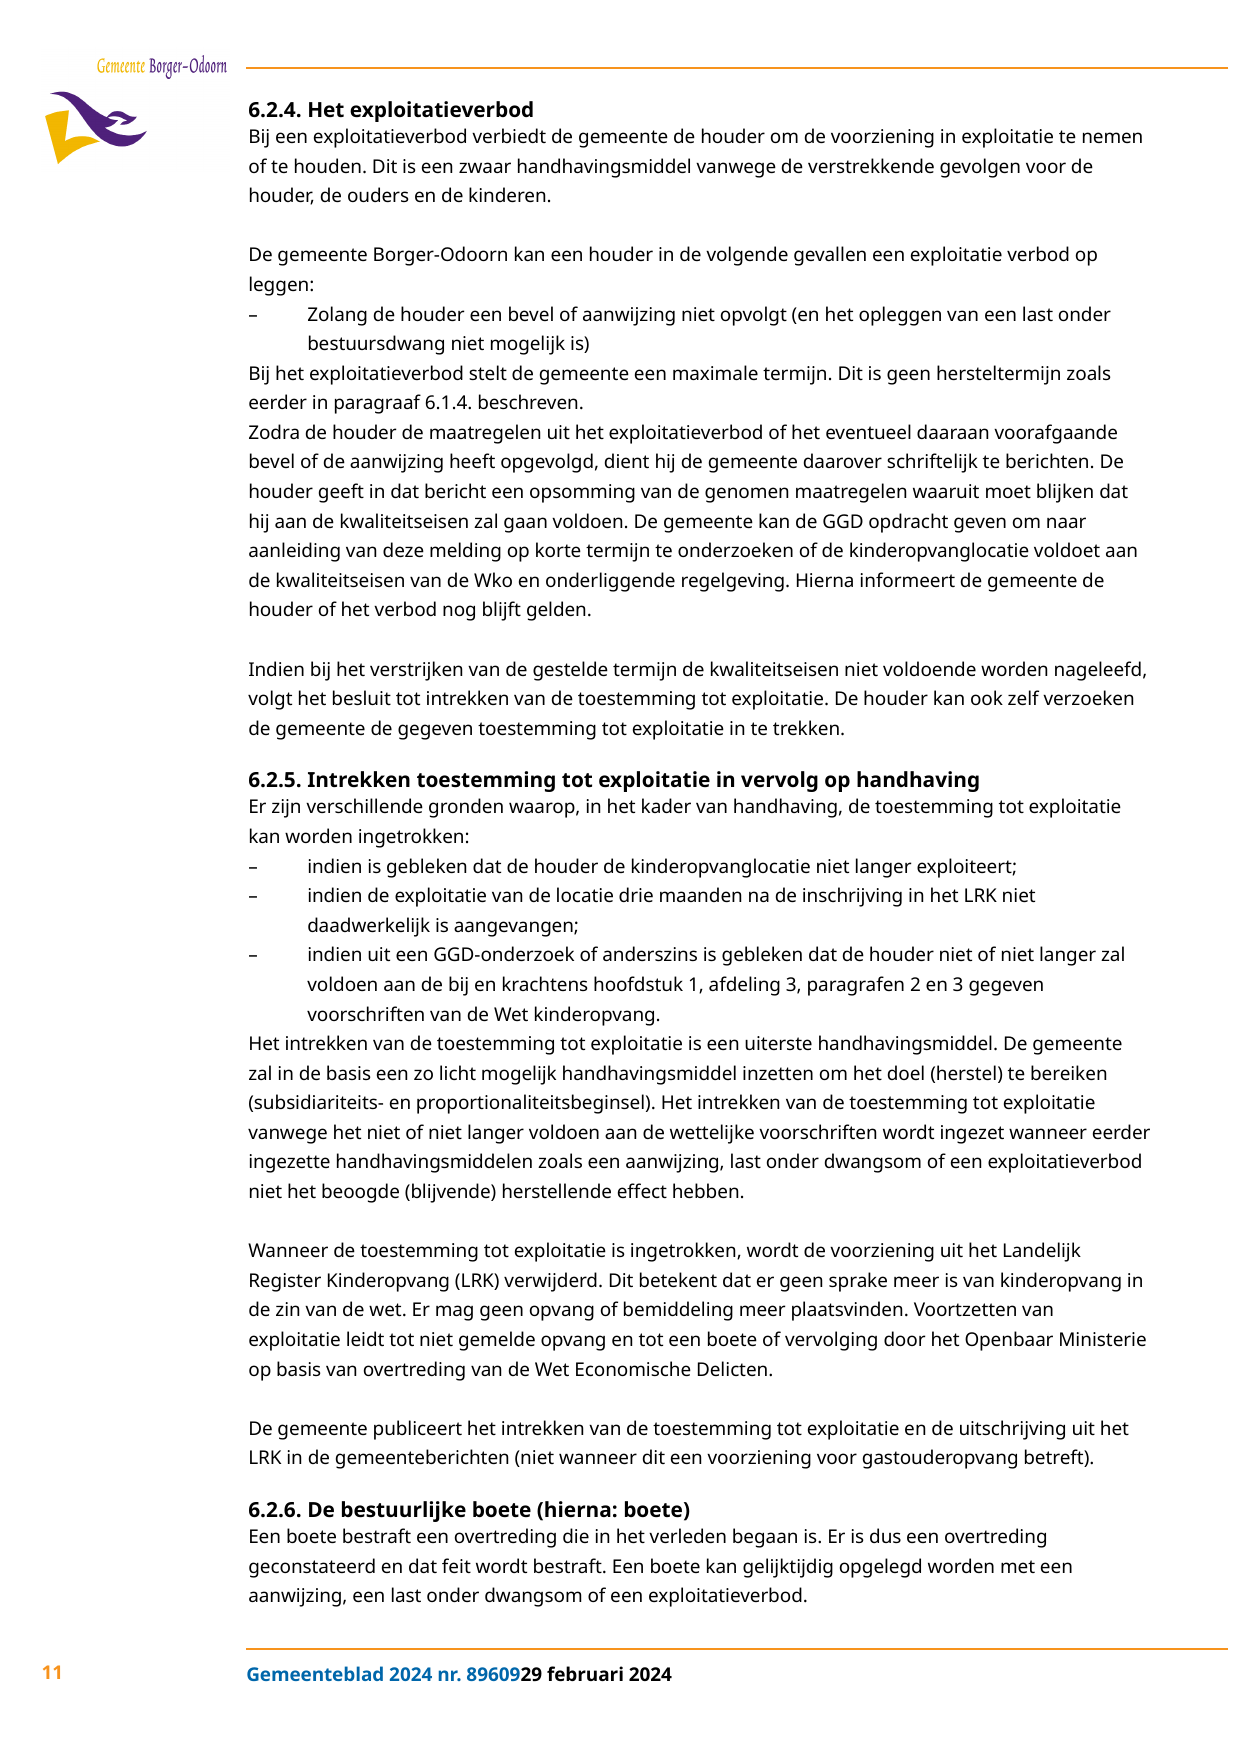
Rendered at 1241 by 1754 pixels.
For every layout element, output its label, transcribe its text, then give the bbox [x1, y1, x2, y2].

text Het intrekken van de toestemming tot exploitatie is een uiterste handhavingsmiddel. De gemeente zal in de basis een zo licht mogelijk handhavingsmiddel inzetten om het doel (herstel) te bereiken (subsidiariteits- en proportionaliteitsbeginsel). Het intrekken van de toestemming tot exploitatie vanwege het niet of niet langer voldoen aan de wettelijke voorschriften wordt ingezet wanneer eerder ingezette handhavingsmiddelen zoals een aanwijzing, last onder dwangsom of een exploitatieverbod niet het beoogde (blijvende) herstellende effect hebben. [248, 1030, 1152, 1204]
list indien is gebleken dat de houder de kinderopvanglocatie niet langer exploiteert; [248, 853, 1152, 879]
text Zodra de houder de maatregelen uit het exploitatieverbod of het eventueel daaraan voorafgaande bevel of de aanwijzing heeft opgevolgd, dient hij de gemeente daarover schriftelijk te berichten. De houder geeft in dat bericht een opsomming van de genomen maatregelen waaruit moet blijken dat hij aan de kwaliteitseisen zal gaan voldoen. De gemeente kan de GGD opdracht geven om naar aanleiding van deze melding op korte termijn te onderzoeken of de kinderopvanglocatie voldoet aan de kwaliteitseisen van de Wko en onderliggende regelgeving. Hierna informeert de gemeente de houder of het verbod nog blijft gelden. [248, 419, 1152, 622]
text Indien bij het verstrijken van de gestelde termijn de kwaliteitseisen niet voldoende worden nageleefd, volgt het besluit tot intrekken van de toestemming tot exploitatie. De houder kan ook zelf verzoeken de gemeente de gegeven toestemming tot exploitatie in te trekken. [248, 656, 1152, 741]
list Zolang de houder een bevel of aanwijzing niet opvolgt (en het opleggen van een last onder bestuursdwang niet mogelijk is) [248, 301, 1152, 356]
list indien uit een GGD-onderzoek of anderszins is gebleken dat de houder niet of niet langer zal voldoen aan de bij en krachtens hoofdstuk 1, afdeling 3, paragrafen 2 en 3 gegeven voorschriften van de Wet kinderopvang. [248, 942, 1152, 1027]
text Wanneer de toestemming tot exploitatie is ingetrokken, wordt de voorziening uit het Landelijk Register Kinderopvang (LRK) verwijderd. Dit betekent dat er geen sprake meer is van kinderopvang in de zin van de wet. Er mag geen opvang of bemiddeling meer plaatsvinden. Voortzetten van exploitatie leidt tot niet gemelde opvang en tot een boete of vervolging door het Openbaar Ministerie op basis van overtreding van de Wet Economische Delicten. [248, 1237, 1152, 1382]
text 6.2.4. Het exploitatieverbod [248, 95, 1152, 123]
text Een boete bestraft een overtreding die in het verleden begaan is. Er is dus een overtreding geconstateerd en dat feit wordt bestraft. Een boete kan gelijktijdig opgelegd worden met een aanwijzing, een last onder dwangsom of een exploitatieverbod. [248, 1523, 1152, 1608]
text Bij het exploitatieverbod stelt de gemeente een maximale termijn. Dit is geen hersteltermijn zoals eerder in paragraaf 6.1.4. beschreven. [248, 360, 1152, 415]
text De gemeente Borger-Odoorn kan een houder in de volgende gevallen een exploitatie verbod op leggen: [248, 242, 1152, 297]
picture [41, 47, 231, 172]
text 6.2.6. De bestuurlijke boete (hierna: boete) [248, 1495, 1152, 1523]
text 6.2.5. Intrekken toestemming tot exploitatie in vervolg op handhaving [248, 765, 1152, 794]
text Er zijn verschillende gronden waarop, in het kader van handhaving, de toestemming tot exploitatie kan worden ingetrokken: [248, 794, 1152, 849]
list indien de exploitatie van de locatie drie maanden na de inschrijving in het LRK niet daadwerkelijk is aangevangen; [248, 882, 1152, 938]
text Bij een exploitatieverbod verbiedt de gemeente de houder om de voorziening in exploitatie te nemen of te houden. Dit is een zwaar handhavingsmiddel vanwege de verstrekkende gevolgen voor de houder, de ouders en de kinderen. [248, 123, 1152, 208]
text De gemeente publiceert het intrekken van de toestemming tot exploitatie en de uitschrijving uit het LRK in de gemeenteberichten (niet wanneer dit een voorziening voor gastouderopvang betreft). [248, 1415, 1152, 1470]
